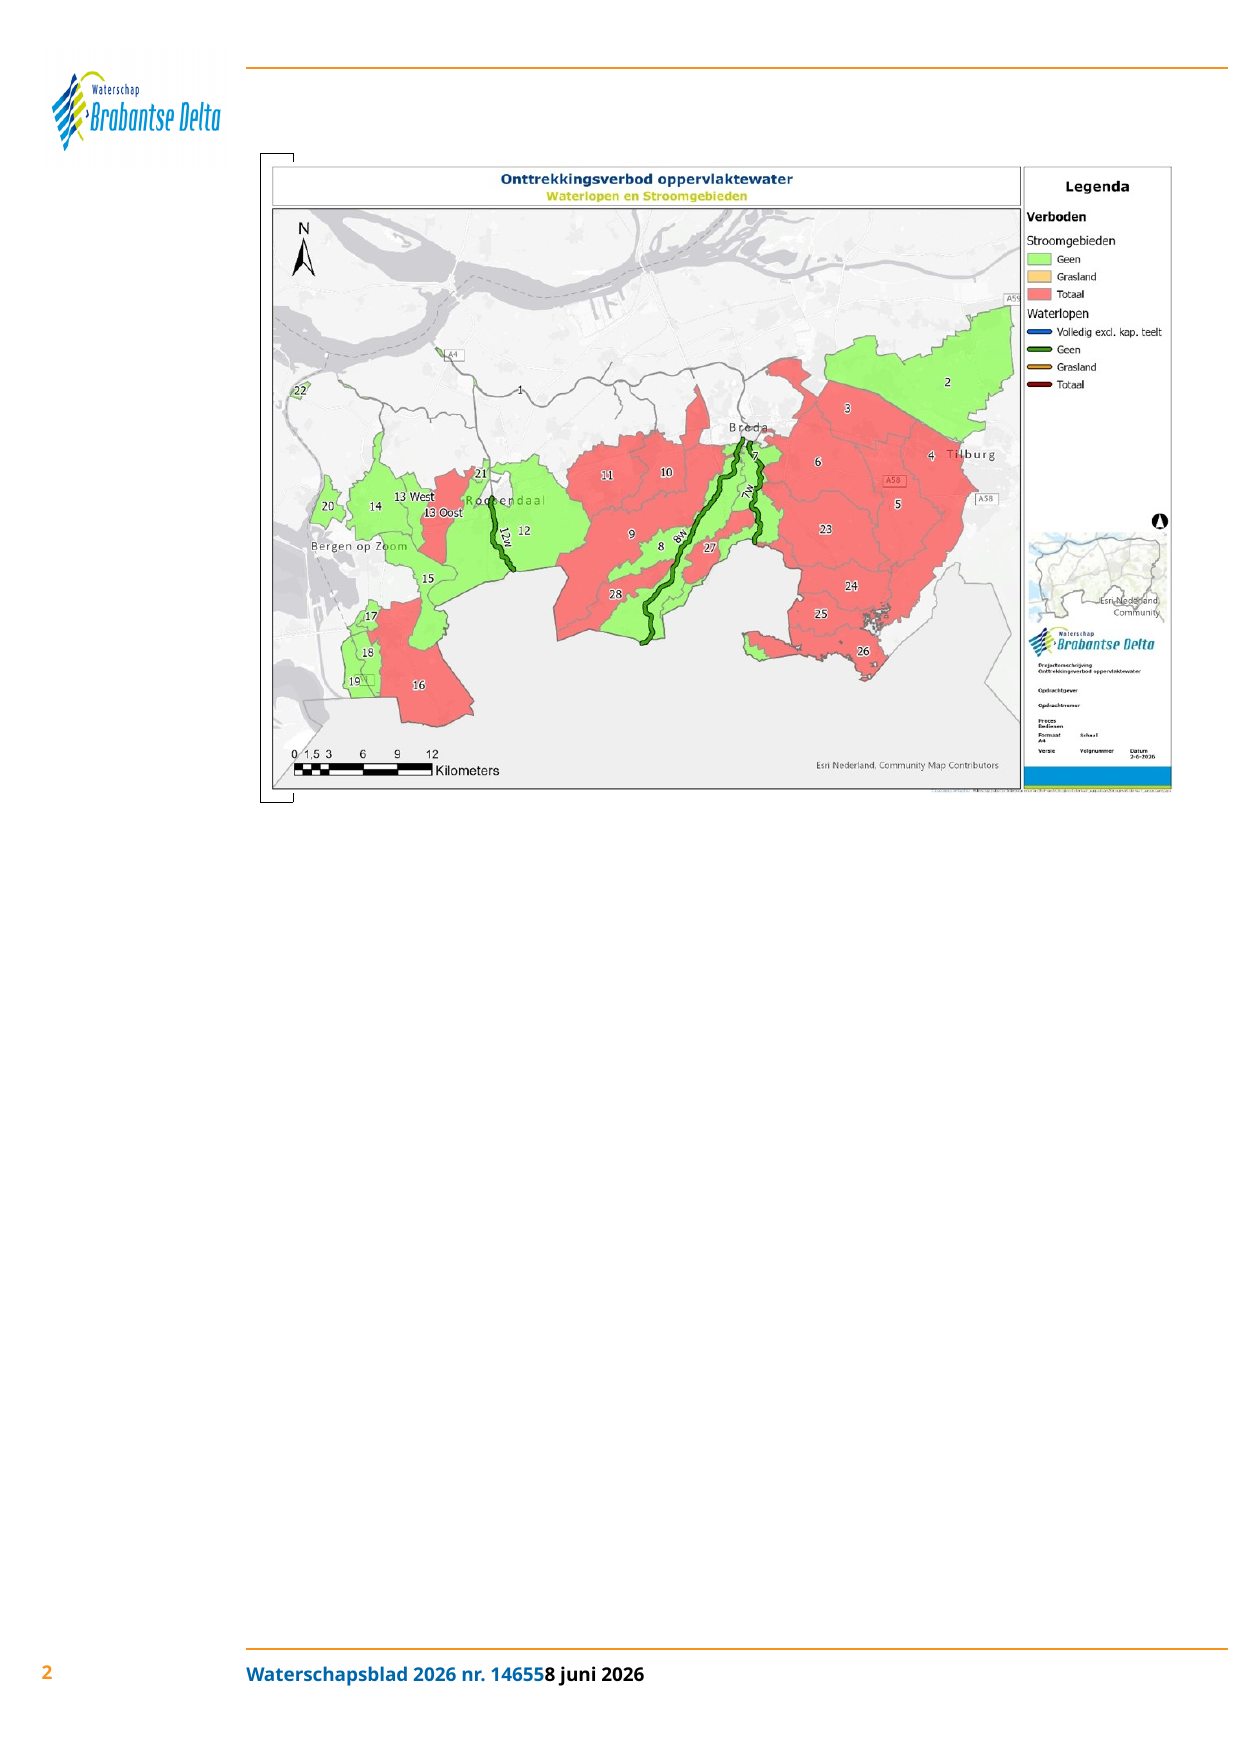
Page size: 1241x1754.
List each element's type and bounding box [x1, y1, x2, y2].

picture [41, 47, 231, 172]
picture [268, 162, 1173, 793]
